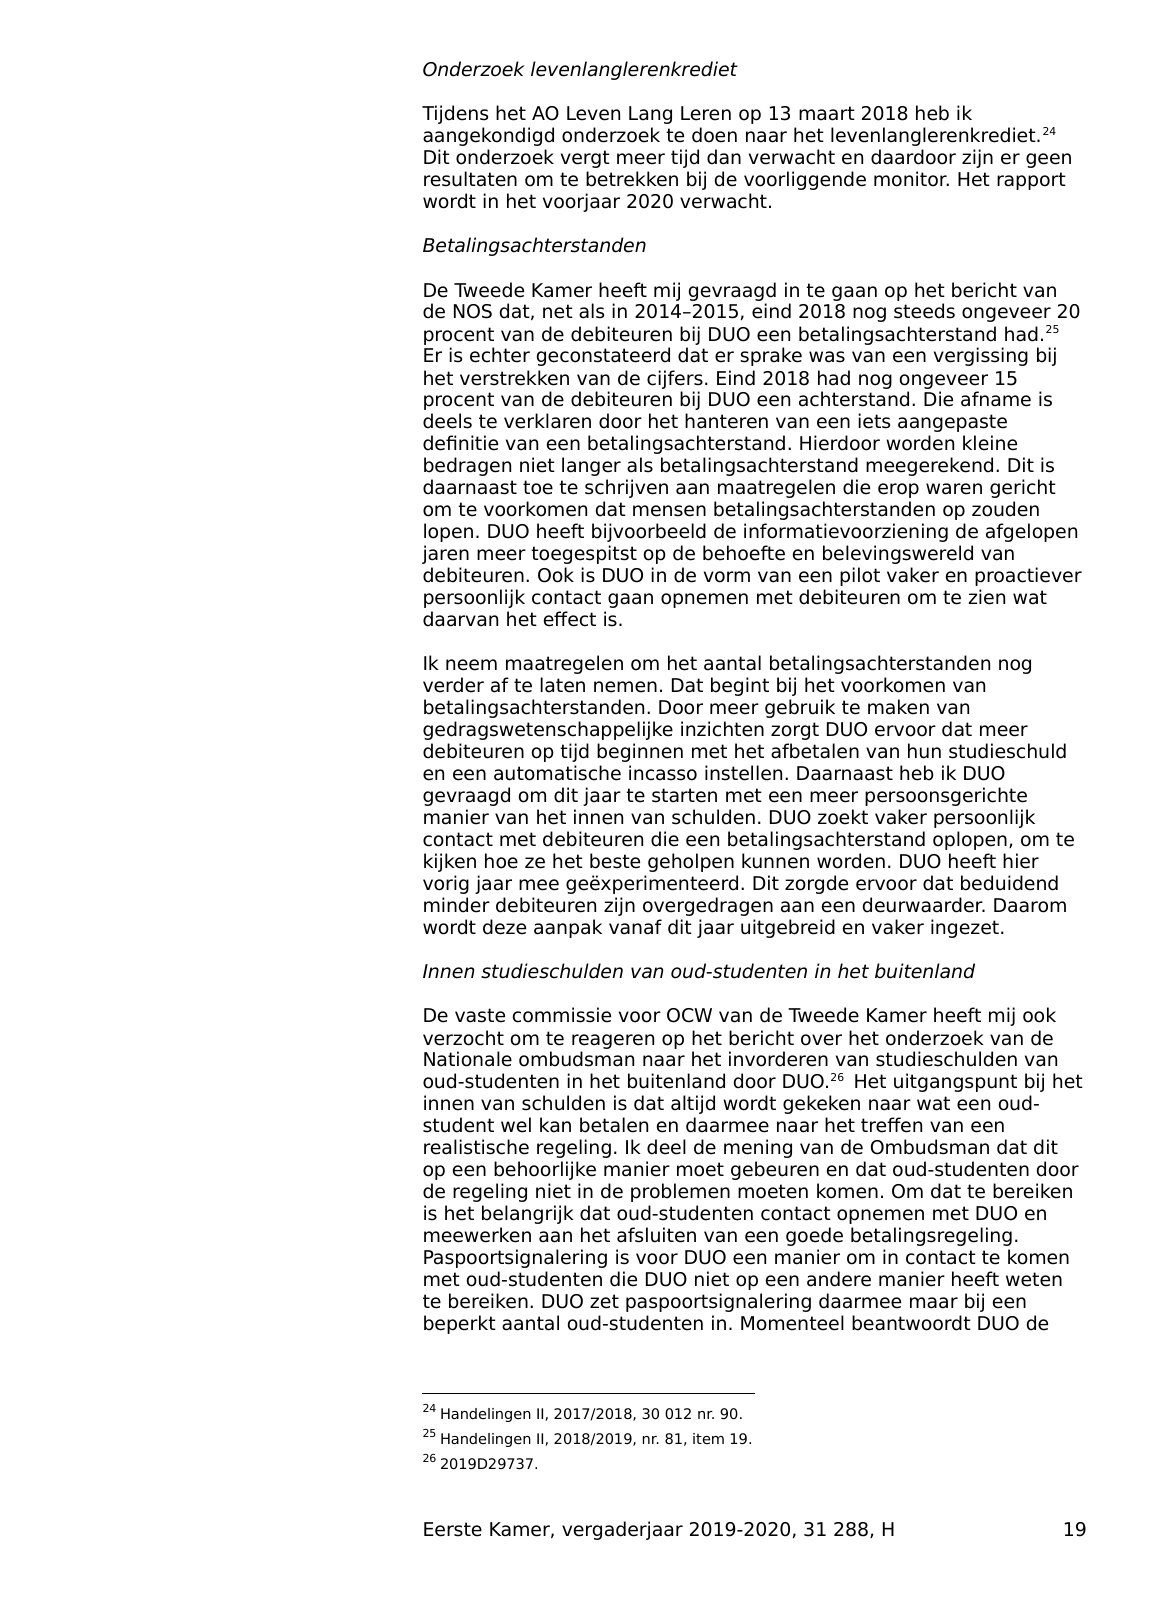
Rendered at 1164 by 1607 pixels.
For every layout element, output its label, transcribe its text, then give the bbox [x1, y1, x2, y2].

text De vaste commissie voor OCW van de Tweede Kamer heeft mij ook verzocht om te reageren op het bericht over het onderzoek van de Nationale ombudsman naar het invorderen van studieschulden van oud-studenten in het buitenland door DUO. Het uitgangspunt bij het innen van schulden is dat altijd wordt gekeken naar wat een oud-student wel kan betalen en daarmee naar het treffen van een realistische regeling. Ik deel de mening van de Ombudsman dat dit op een behoorlijke manier moet gebeuren en dat oud-studenten door de regeling niet in de problemen moeten komen. Om dat te bereiken is het belangrijk dat oud-studenten contact opnemen met DUO en meewerken aan het afsluiten van een goede betalingsregeling. Paspoortsignalering is voor DUO een manier om in contact te komen met oud-studenten die DUO niet op een andere manier heeft weten te bereiken. DUO zet paspoortsignalering daarmee maar bij een beperkt aantal oud-studenten in. Momenteel beantwoordt DUO de [422, 1005, 1087, 1335]
subtitle Betalingsachterstanden [422, 235, 1087, 257]
subtitle Onderzoek levenlanglerenkrediet [422, 59, 1087, 81]
text Ik neem maatregelen om het aantal betalingsachterstanden nog verder af te laten nemen. Dat begint bij het voorkomen van betalingsachterstanden. Door meer gebruik te maken van gedragswetenschappelijke inzichten zorgt DUO ervoor dat meer debiteuren op tijd beginnen met het afbetalen van hun studieschuld en een automatische incasso instellen. Daarnaast heb ik DUO gevraagd om dit jaar te starten met een meer persoonsgerichte manier van het innen van schulden. DUO zoekt vaker persoonlijk contact met debiteuren die een betalingsachterstand oplopen, om te kijken hoe ze het beste geholpen kunnen worden. DUO heeft hier vorig jaar mee geëxperimenteerd. Dit zorgde ervoor dat beduidend minder debiteuren zijn overgedragen aan een deurwaarder. Daarom wordt deze aanpak vanaf dit jaar uitgebreid en vaker ingezet. [422, 653, 1087, 939]
text 2019D29737. [422, 1452, 1087, 1474]
text Handelingen II, 2017/2018, 30 012 nr. 90. [422, 1402, 1087, 1424]
text Tijdens het AO Leven Lang Leren op 13 maart 2018 heb ik aangekondigd onderzoek te doen naar het levenlanglerenkrediet. Dit onderzoek vergt meer tijd dan verwacht en daardoor zijn er geen resultaten om te betrekken bij de voorliggende monitor. Het rapport wordt in het voorjaar 2020 verwacht. [422, 103, 1087, 213]
subtitle Innen studieschulden van oud-studenten in het buitenland [422, 961, 1087, 983]
text De Tweede Kamer heeft mij gevraagd in te gaan op het bericht van de NOS dat, net als in 2014–2015, eind 2018 nog steeds ongeveer 20 procent van de debiteuren bij DUO een betalingsachterstand had. Er is echter geconstateerd dat er sprake was van een vergissing bij het verstrekken van de cijfers. Eind 2018 had nog ongeveer 15 procent van de debiteuren bij DUO een achterstand. Die afname is deels te verklaren door het hanteren van een iets aangepaste definitie van een betalingsachterstand. Hierdoor worden kleine bedragen niet langer als betalingsachterstand meegerekend. Dit is daarnaast toe te schrijven aan maatregelen die erop waren gericht om te voorkomen dat mensen betalingsachterstanden op zouden lopen. DUO heeft bijvoorbeeld de informatievoorziening de afgelopen jaren meer toegespitst op de behoefte en belevingswereld van debiteuren. Ook is DUO in de vorm van een pilot vaker en proactiever persoonlijk contact gaan opnemen met debiteuren om te zien wat daarvan het effect is. [422, 279, 1087, 631]
text Handelingen II, 2018/2019, nr. 81, item 19. [422, 1427, 1087, 1449]
